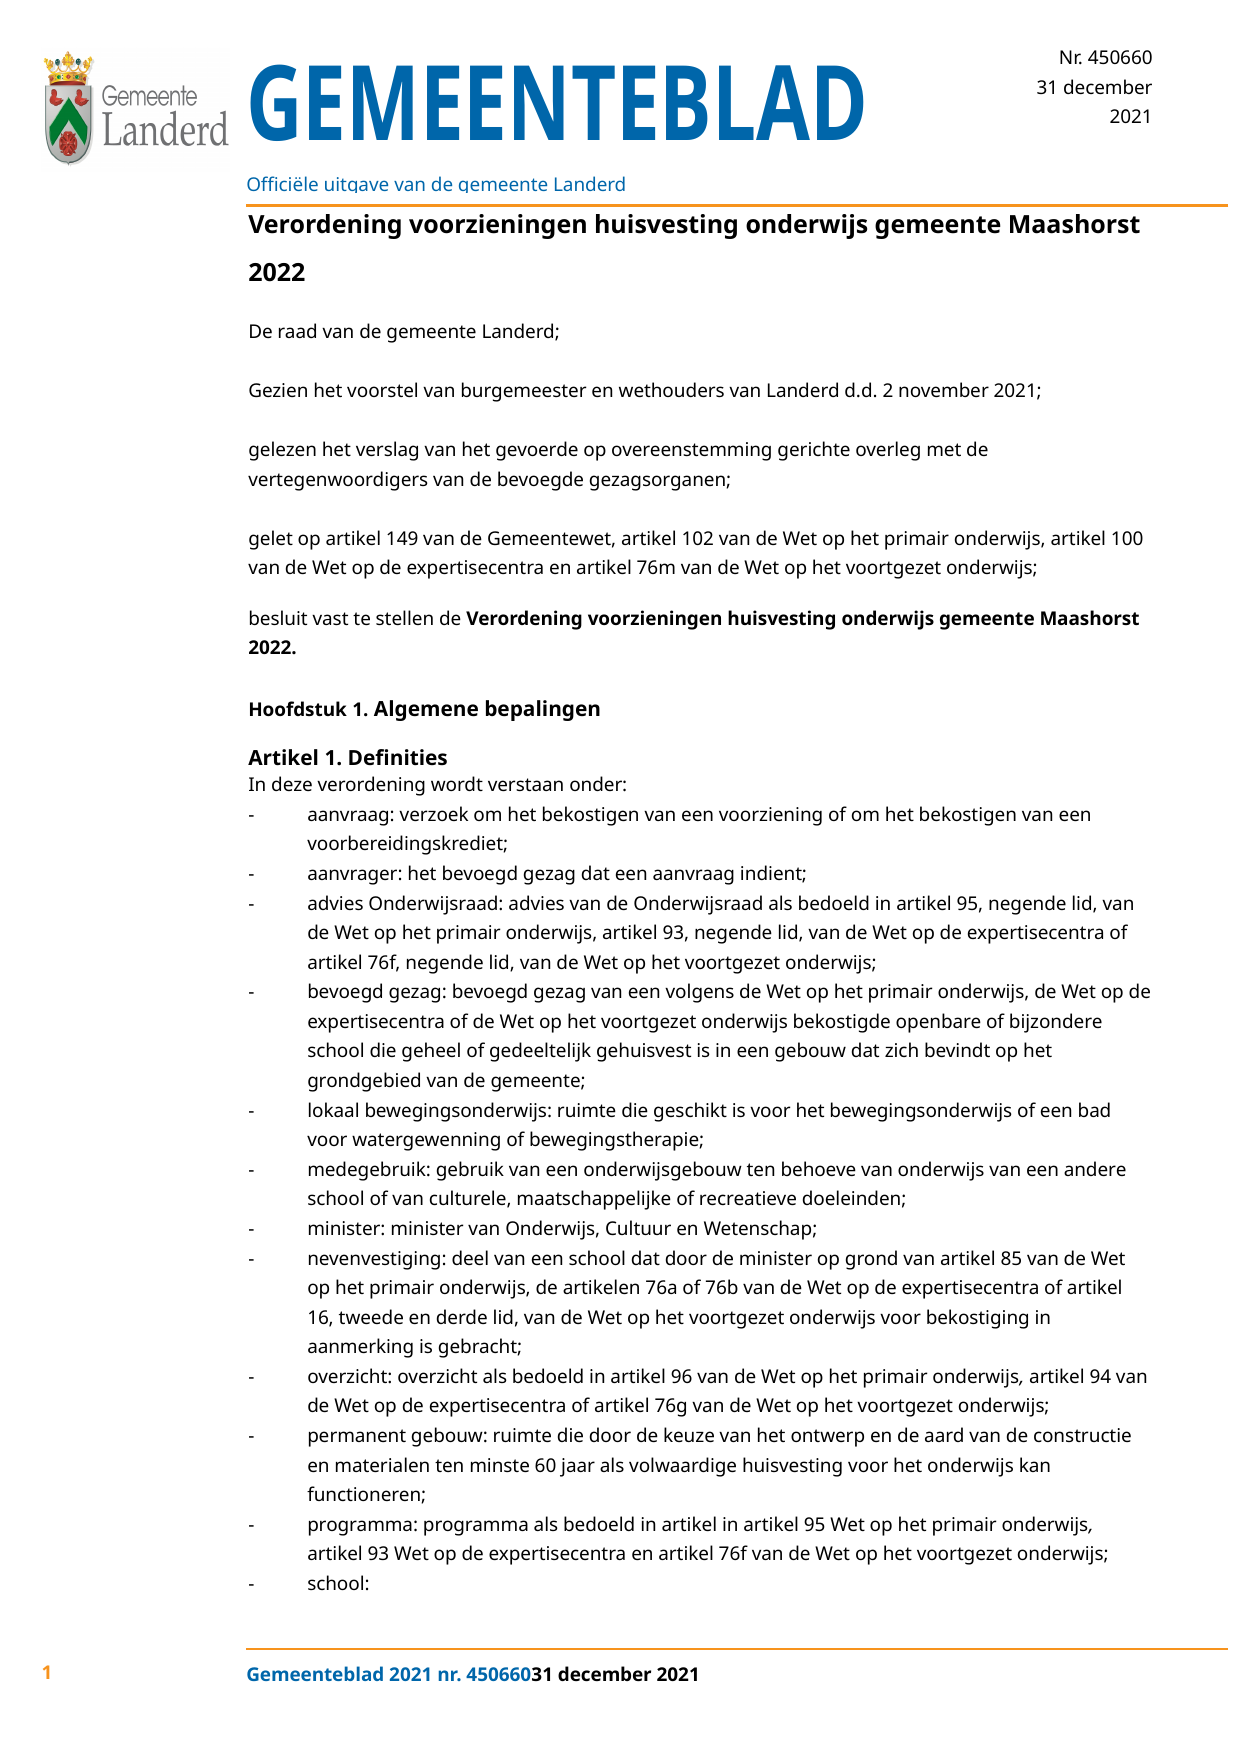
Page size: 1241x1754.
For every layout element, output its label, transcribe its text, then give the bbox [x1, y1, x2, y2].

list lokaal bewegingsonderwijs: ruimte die geschikt is voor het bewegingsonderwijs of een bad voor watergewenning of bewegingstherapie; [248, 1097, 1152, 1152]
list permanent gebouw: ruimte die door de keuze van het ontwerp en de aard van de constructie en materialen ten minste 60 jaar als volwaardige huisvesting voor het onderwijs kan functioneren; [248, 1422, 1152, 1507]
list bevoegd gezag: bevoegd gezag van een volgens de Wet op het primair onderwijs, de Wet op de expertisecentra of de Wet op het voortgezet onderwijs bekostigde openbare of bijzondere school die geheel of gedeeltelijk gehuisvest is in een gebouw dat zich bevindt op het grondgebied van de gemeente; [248, 978, 1152, 1093]
list aanvraag: verzoek om het bekostigen van een voorziening of om het bekostigen van een voorbereidingskrediet; [248, 801, 1152, 856]
list advies Onderwijsraad: advies van de Onderwijsraad als bedoeld in artikel 95, negende lid, van de Wet op het primair onderwijs, artikel 93, negende lid, van de Wet op de expertisecentra of artikel 76f, negende lid, van de Wet op het voortgezet onderwijs; [248, 890, 1152, 974]
text De raad van de gemeente Landerd; [248, 318, 1152, 344]
text Hoofdstuk 1. Algemene bepalingen [248, 694, 1152, 722]
list medegebruik: gebruik van een onderwijsgebouw ten behoeve van onderwijs van een andere school of van culturele, maatschappelijke of recreatieve doeleinden; [248, 1156, 1152, 1211]
list minister: minister van Onderwijs, Cultuur en Wetenschap; [248, 1215, 1152, 1241]
list programma: programma als bedoeld in artikel in artikel 95 Wet op het primair onderwijs, artikel 93 Wet op de expertisecentra en artikel 76f van de Wet op het voortgezet onderwijs; [248, 1511, 1152, 1566]
text gelezen het verslag van het gevoerde op overeenstemming gerichte overleg met de vertegenwoordigers van de bevoegde gezagsorganen; [248, 436, 1152, 492]
text In deze verordening wordt verstaan onder: [248, 771, 1152, 797]
list overzicht: overzicht als bedoeld in artikel 96 van de Wet op het primair onderwijs, artikel 94 van de Wet op de expertisecentra of artikel 76g van de Wet op het voortgezet onderwijs; [248, 1363, 1152, 1418]
list nevenvestiging: deel van een school dat door de minister op grond van artikel 85 van de Wet op het primair onderwijs, de artikelen 76a of 76b van de Wet op de expertisecentra of artikel 16, tweede en derde lid, van de Wet op het voortgezet onderwijs voor bekostiging in aanmerking is gebracht; [248, 1245, 1152, 1359]
text Gezien het voorstel van burgemeester en wethouders van Landerd d.d. 2 november 2021; [248, 377, 1152, 403]
text Artikel 1. Definities [248, 743, 1152, 771]
text besluit vast te stellen de Verordening voorzieningen huisvesting onderwijs gemeente Maashorst 2022. [248, 605, 1152, 660]
text Verordening voorzieningen huisvesting onderwijs gemeente Maashorst 2022 [248, 207, 1152, 288]
list aanvrager: het bevoegd gezag dat een aanvraag indient; [248, 860, 1152, 886]
list school: [248, 1570, 1152, 1596]
picture [41, 47, 231, 172]
text gelet op artikel 149 van de Gemeentewet, artikel 102 van de Wet op het primair onderwijs, artikel 100 van de Wet op de expertisecentra en artikel 76m van de Wet op het voortgezet onderwijs; [248, 525, 1152, 580]
